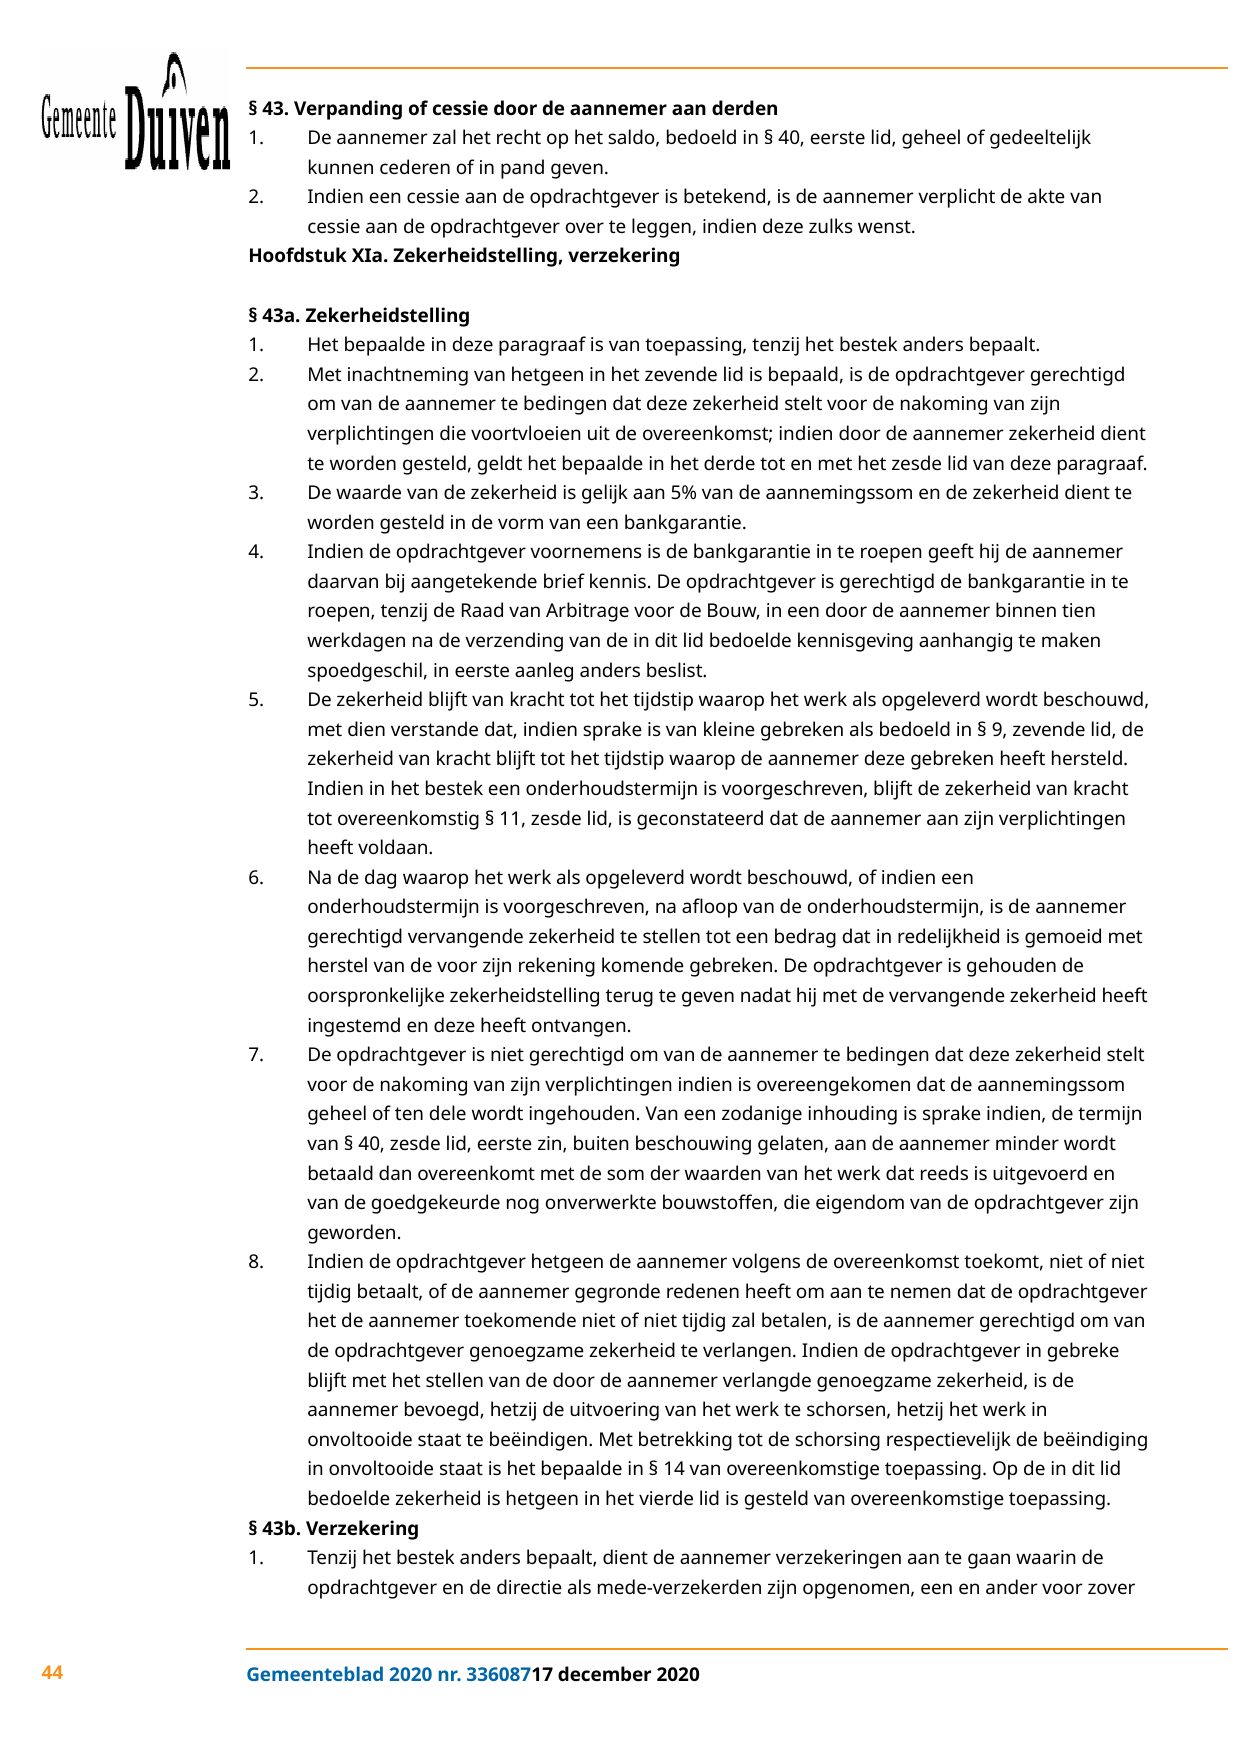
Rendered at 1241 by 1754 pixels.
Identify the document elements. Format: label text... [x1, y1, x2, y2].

text § 43a. Zekerheidstelling [248, 302, 1152, 328]
picture [41, 47, 231, 172]
list De waarde van de zekerheid is gelijk aan 5% van de aannemingssom en de zekerheid dient te worden gesteld in de vorm van een bankgarantie. [248, 479, 1152, 535]
list Met inachtneming van hetgeen in het zevende lid is bepaald, is de opdrachtgever gerechtigd om van de aannemer te bedingen dat deze zekerheid stelt voor de nakoming van zijn verplichtingen die voortvloeien uit de overeenkomst; indien door de aannemer zekerheid dient te worden gesteld, geldt het bepaalde in het derde tot en met het zesde lid van deze paragraaf. [248, 361, 1152, 476]
list Het bepaalde in deze paragraaf is van toepassing, tenzij het bestek anders bepaalt. [248, 331, 1152, 357]
list Na de dag waarop het werk als opgeleverd wordt beschouwd, of indien een onderhoudstermijn is voorgeschreven, na afloop van de onderhoudstermijn, is de aannemer gerechtigd vervangende zekerheid te stellen tot een bedrag dat in redelijkheid is gemoeid met herstel van de voor zijn rekening komende gebreken. De opdrachtgever is gehouden de oorspronkelijke zekerheidstelling terug te geven nadat hij met de vervangende zekerheid heeft ingestemd en deze heeft ontvangen. [248, 864, 1152, 1038]
text § 43. Verpanding of cessie door de aannemer aan derden [248, 95, 1152, 121]
text Hoofdstuk XIa. Zekerheidstelling, verzekering [248, 243, 1152, 268]
list De zekerheid blijft van kracht tot het tijdstip waarop het werk als opgeleverd wordt beschouwd, met dien verstande dat, indien sprake is van kleine gebreken als bedoeld in § 9, zevende lid, de zekerheid van kracht blijft tot het tijdstip waarop de aannemer deze gebreken heeft hersteld. Indien in het bestek een onderhoudstermijn is voorgeschreven, blijft de zekerheid van kracht tot overeenkomstig § 11, zesde lid, is geconstateerd dat de aannemer aan zijn verplichtingen heeft voldaan. [248, 686, 1152, 860]
list De aannemer zal het recht op het saldo, bedoeld in § 40, eerste lid, geheel of gedeeltelijk kunnen cederen of in pand geven. [248, 124, 1152, 180]
list De opdrachtgever is niet gerechtigd om van de aannemer te bedingen dat deze zekerheid stelt voor de nakoming van zijn verplichtingen indien is overeengekomen dat de aannemingssom geheel of ten dele wordt ingehouden. Van een zodanige inhouding is sprake indien, de termijn van § 40, zesde lid, eerste zin, buiten beschouwing gelaten, aan de aannemer minder wordt betaald dan overeenkomt met de som der waarden van het werk dat reeds is uitgevoerd en van de goedgekeurde nog onverwerkte bouwstoffen, die eigendom van de opdrachtgever zijn geworden. [248, 1041, 1152, 1245]
text § 43b. Verzekering [248, 1515, 1152, 1541]
list Indien de opdrachtgever voornemens is de bankgarantie in te roepen geeft hij de aannemer daarvan bij aangetekende brief kennis. De opdrachtgever is gerechtigd de bankgarantie in te roepen, tenzij de Raad van Arbitrage voor de Bouw, in een door de aannemer binnen tien werkdagen na de verzending van de in dit lid bedoelde kennisgeving aanhangig te maken spoedgeschil, in eerste aanleg anders beslist. [248, 538, 1152, 683]
list Tenzij het bestek anders bepaalt, dient de aannemer verzekeringen aan te gaan waarin de opdrachtgever en de directie als mede-verzekerden zijn opgenomen, een en ander voor zover [248, 1544, 1152, 1600]
list Indien de opdrachtgever hetgeen de aannemer volgens de overeenkomst toekomt, niet of niet tijdig betaalt, of de aannemer gegronde redenen heeft om aan te nemen dat de opdrachtgever het de aannemer toekomende niet of niet tijdig zal betalen, is de aannemer gerechtigd om van de opdrachtgever genoegzame zekerheid te verlangen. Indien de opdrachtgever in gebreke blijft met het stellen van de door de aannemer verlangde genoegzame zekerheid, is de aannemer bevoegd, hetzij de uitvoering van het werk te schorsen, hetzij het werk in onvoltooide staat te beëindigen. Met betrekking tot de schorsing respectievelijk de beëindiging in onvoltooide staat is het bepaalde in § 14 van overeenkomstige toepassing. Op de in dit lid bedoelde zekerheid is hetgeen in het vierde lid is gesteld van overeenkomstige toepassing. [248, 1248, 1152, 1511]
list Indien een cessie aan de opdrachtgever is betekend, is de aannemer verplicht de akte van cessie aan de opdrachtgever over te leggen, indien deze zulks wenst. [248, 183, 1152, 239]
